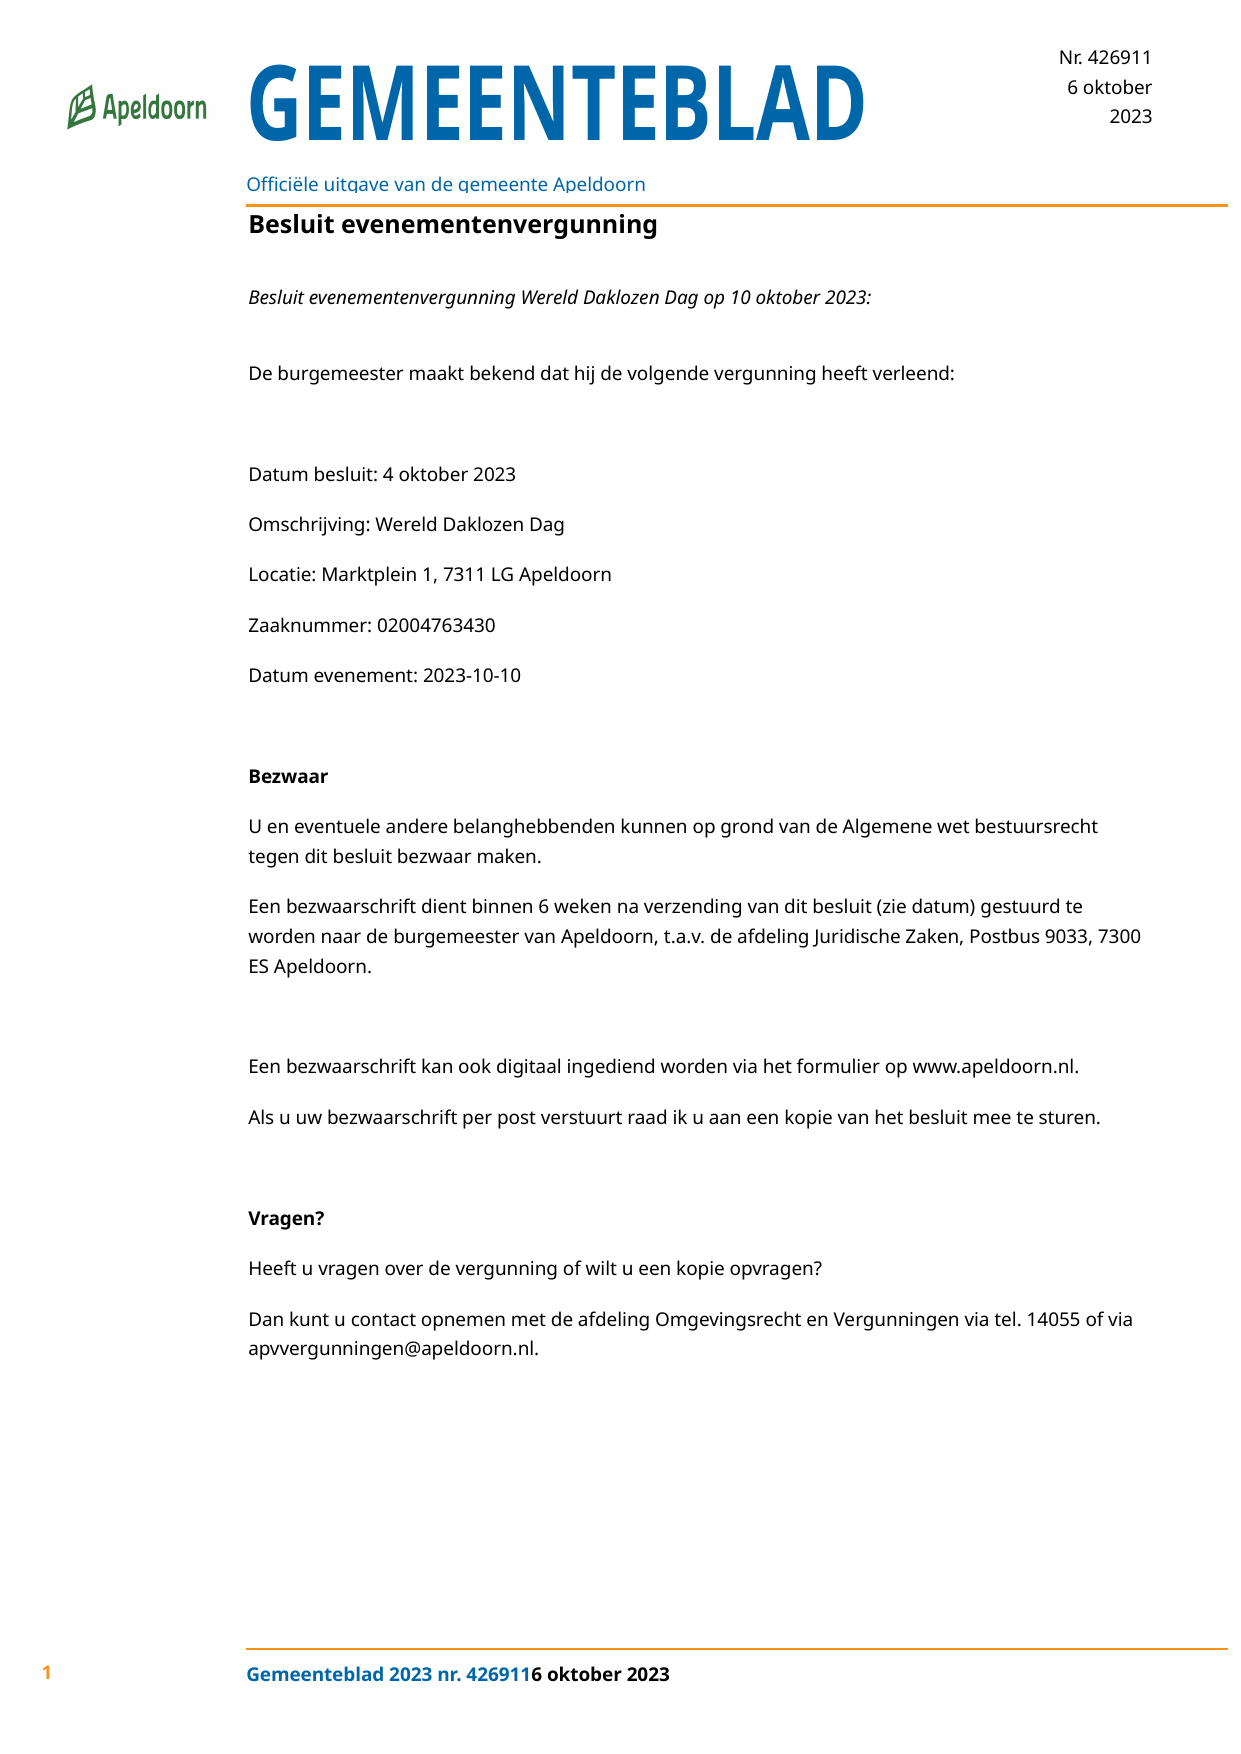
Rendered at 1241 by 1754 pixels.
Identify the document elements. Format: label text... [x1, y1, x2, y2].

picture [41, 47, 231, 172]
text Besluit evenementenvergunning Wereld Daklozen Dag op 10 oktober 2023: [248, 284, 1152, 309]
text Bezwaar [248, 763, 1152, 789]
text Datum besluit: 4 oktober 2023 [248, 461, 1152, 487]
text De burgemeester maakt bekend dat hij de volgende vergunning heeft verleend: [248, 360, 1152, 386]
text Als u uw bezwaarschrift per post verstuurt raad ik u aan een kopie van het besluit mee te sturen. [248, 1104, 1152, 1130]
text Besluit evenementenvergunning [248, 207, 1152, 241]
text Datum evenement: 2023-10-10 [248, 662, 1152, 688]
text Dan kunt u contact opnemen met de afdeling Omgevingsrecht en Vergunningen via tel. 14055 of via apvvergunningen@apeldoorn.nl. [248, 1306, 1152, 1361]
text Een bezwaarschrift kan ook digitaal ingediend worden via het formulier op www.apeldoorn.nl. [248, 1054, 1152, 1079]
text Vragen? [248, 1205, 1152, 1231]
text Zaaknummer: 02004763430 [248, 612, 1152, 638]
text Locatie: Marktplein 1, 7311 LG Apeldoorn [248, 562, 1152, 587]
text U en eventuele andere belanghebbenden kunnen op grond van de Algemene wet bestuursrecht tegen dit besluit bezwaar maken. [248, 814, 1152, 869]
text Omschrijving: Wereld Daklozen Dag [248, 511, 1152, 537]
text Heeft u vragen over de vergunning of wilt u een kopie opvragen? [248, 1255, 1152, 1281]
text Een bezwaarschrift dient binnen 6 weken na verzending van dit besluit (zie datum) gestuurd te worden naar de burgemeester van Apeldoorn, t.a.v. de afdeling Juridische Zaken, Postbus 9033, 7300 ES Apeldoorn. [248, 894, 1152, 979]
